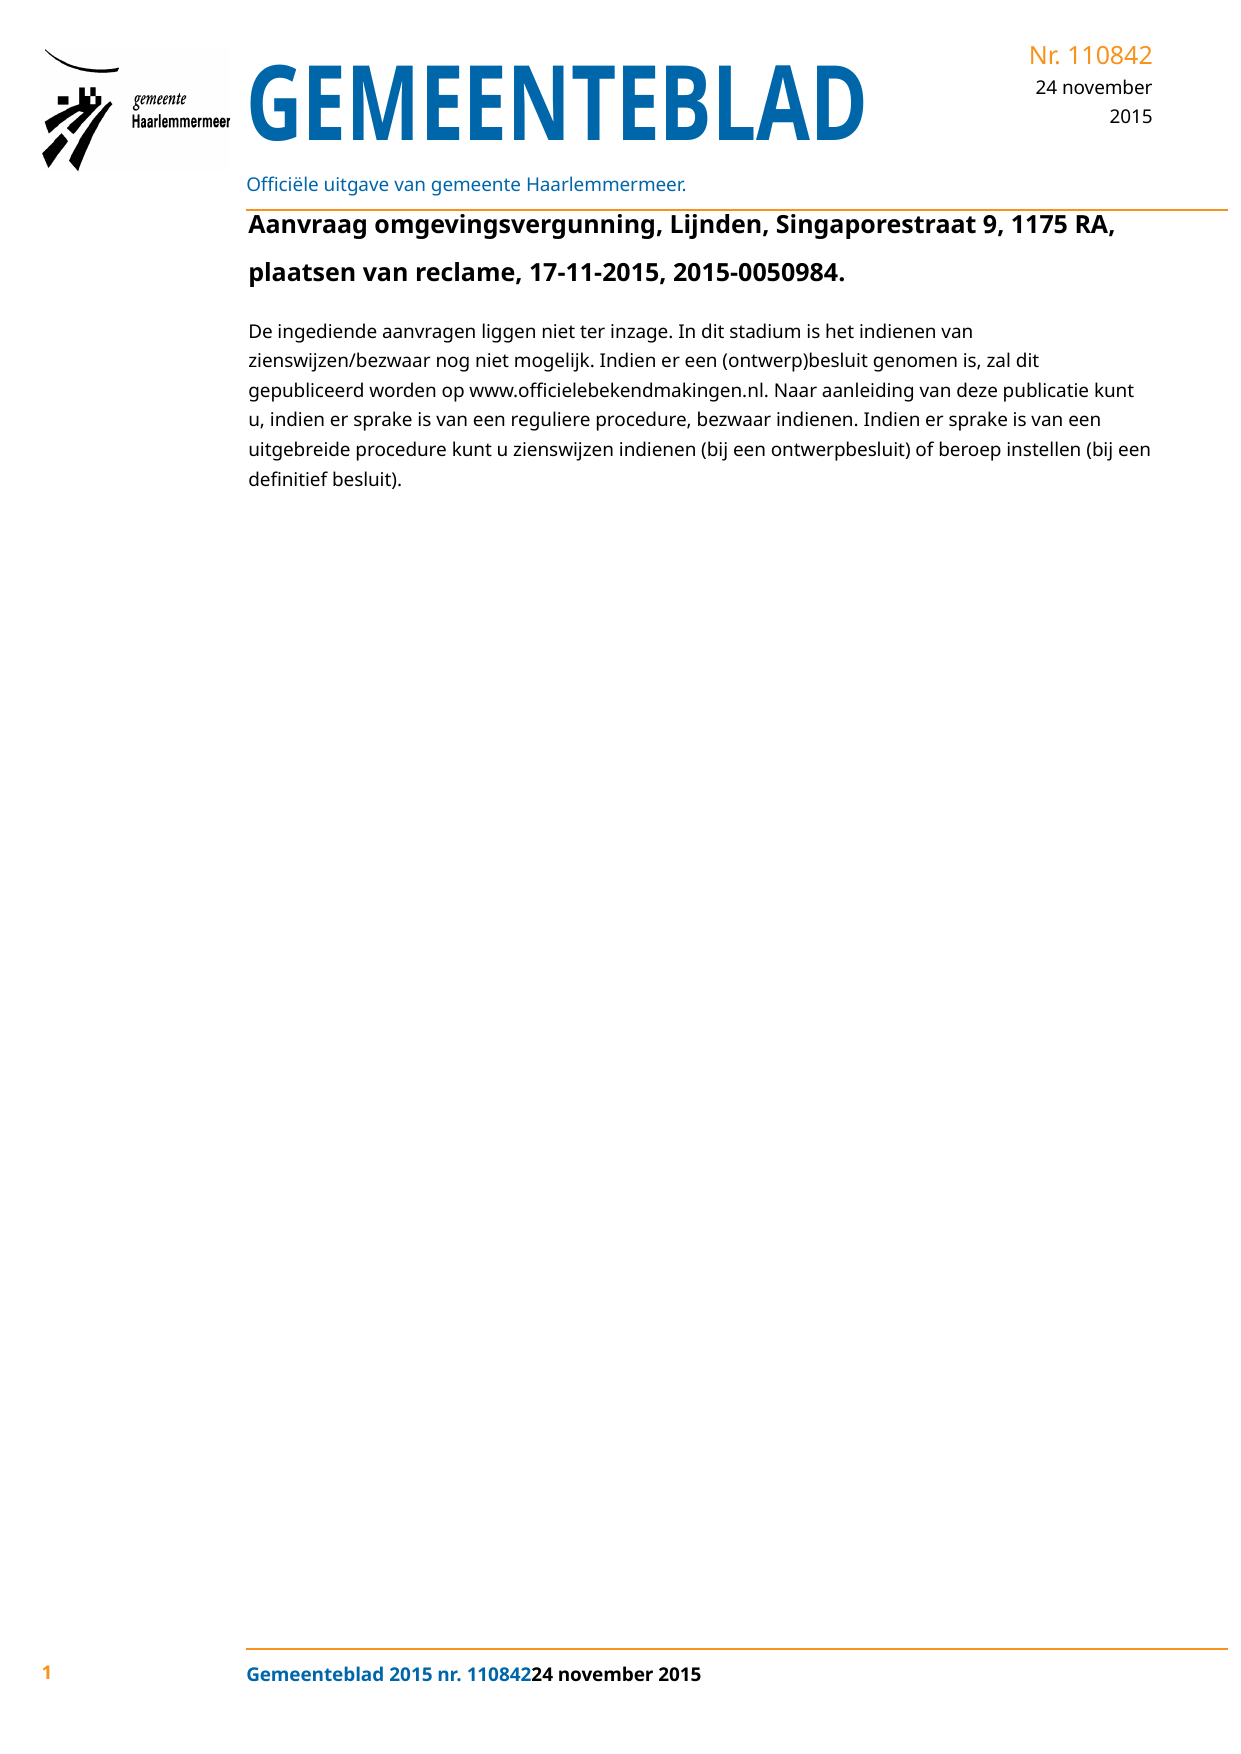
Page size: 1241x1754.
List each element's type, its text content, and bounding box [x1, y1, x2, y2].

text Aanvraag omgevingsvergunning, Lijnden, Singaporestraat 9, 1175 RA, plaatsen van reclame, 17-11-2015, 2015-0050984. [248, 211, 1152, 288]
picture [41, 47, 231, 172]
text De ingediende aanvragen liggen niet ter inzage. In dit stadium is het indienen van zienswijzen/bezwaar nog niet mogelijk. Indien er een (ontwerp)besluit genomen is, zal dit gepubliceerd worden op www.officielebekendmakingen.nl. Naar aanleiding van deze publicatie kunt u, indien er sprake is van een reguliere procedure, bezwaar indienen. Indien er sprake is van een uitgebreide procedure kunt u zienswijzen indienen (bij een ontwerpbesluit) of beroep instellen (bij een definitief besluit). [248, 318, 1152, 492]
